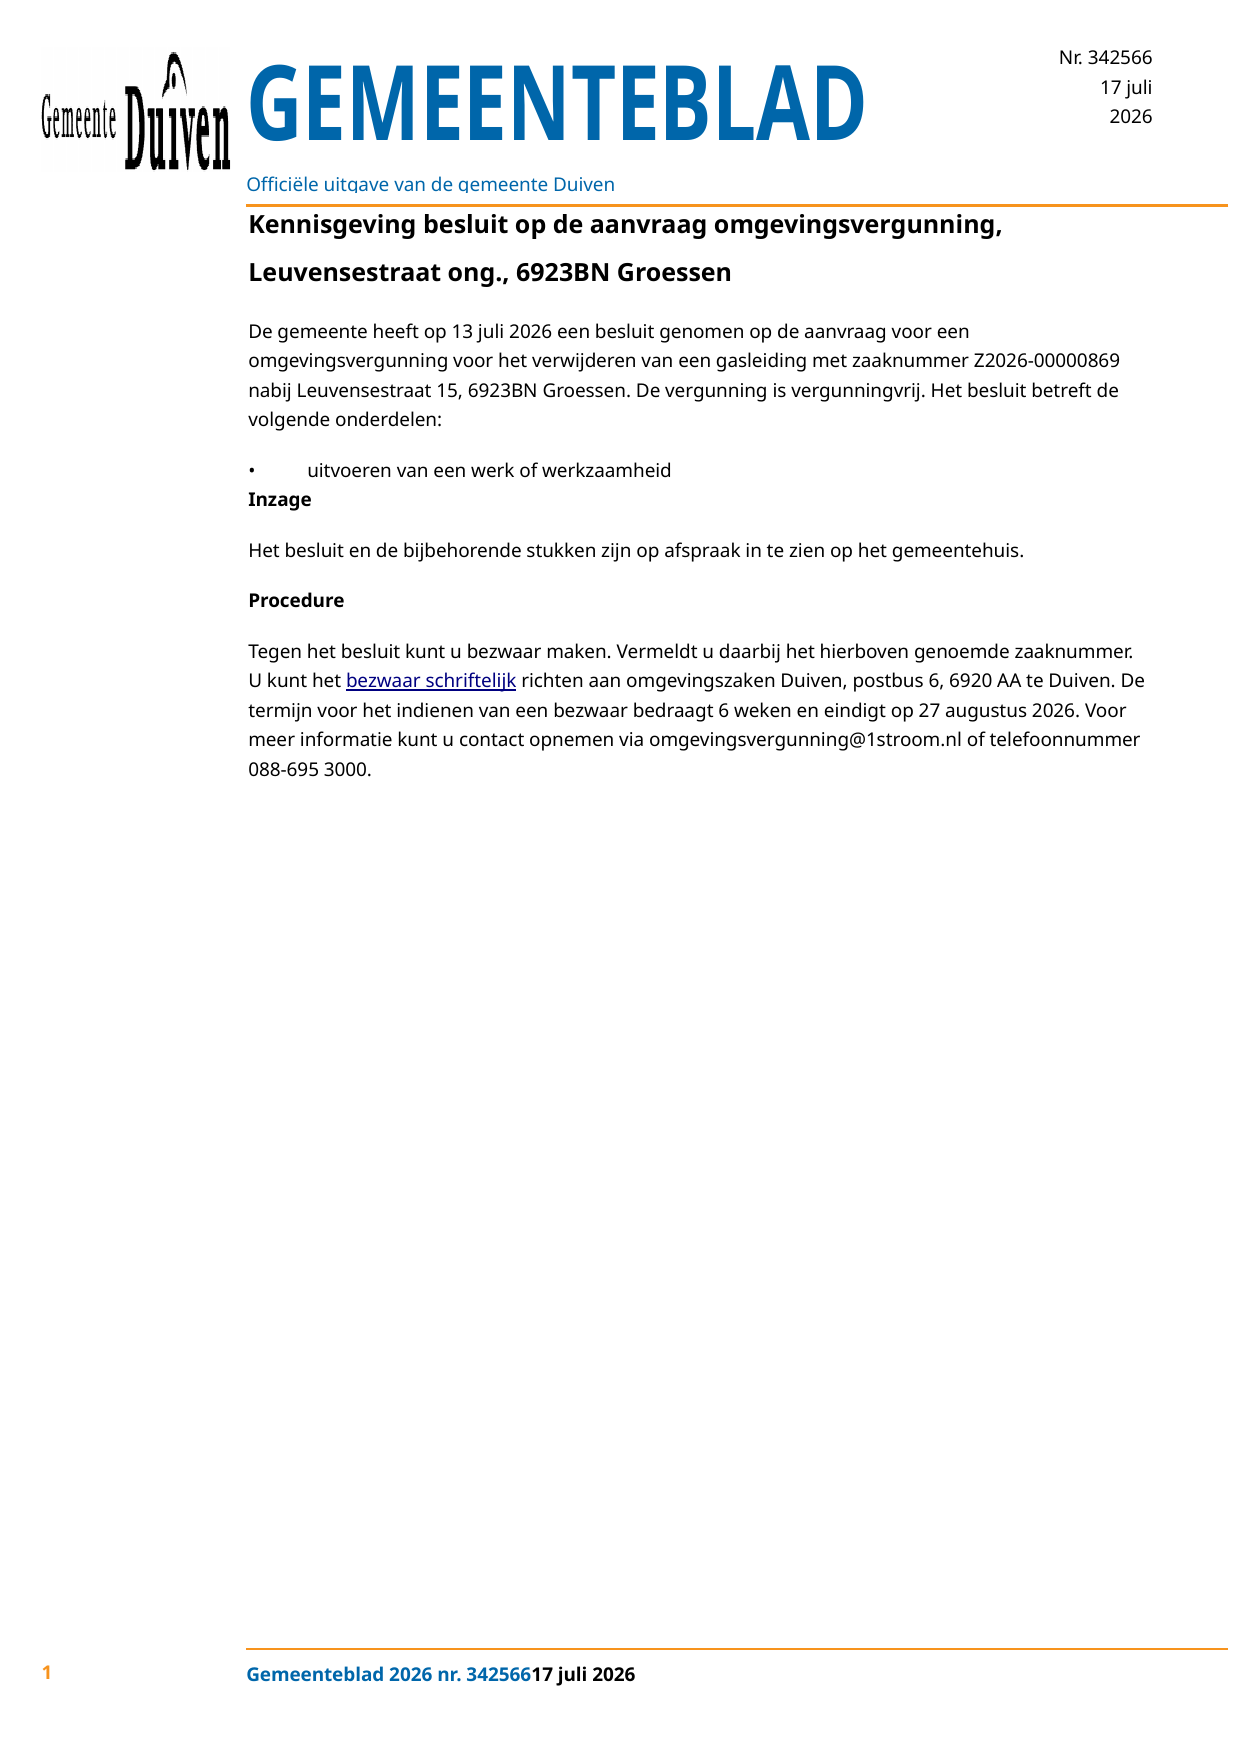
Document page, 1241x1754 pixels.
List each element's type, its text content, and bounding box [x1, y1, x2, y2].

text De gemeente heeft op 13 juli 2026 een besluit genomen op de aanvraag voor een omgevingsvergunning voor het verwijderen van een gasleiding met zaaknummer Z2026-00000869 nabij Leuvensestraat 15, 6923BN Groessen. De vergunning is vergunningvrij. Het besluit betreft de volgende onderdelen: [248, 318, 1152, 432]
text Tegen het besluit kunt u bezwaar maken. Vermeldt u daarbij het hierboven genoemde zaaknummer. U kunt het bezwaar schriftelijk richten aan omgevingszaken Duiven, postbus 6, 6920 AA te Duiven. De termijn voor het indienen van een bezwaar bedraagt 6 weken en eindigt op 27 augustus 2026. Voor meer informatie kunt u contact opnemen via omgevingsvergunning@1stroom.nl of telefoonnummer 088-695 3000. [248, 638, 1152, 782]
text Procedure [248, 587, 1152, 613]
text Inzage [248, 487, 1152, 512]
picture [41, 47, 231, 172]
list uitvoeren van een werk of werkzaamheid [248, 457, 1152, 483]
text Kennisgeving besluit op de aanvraag omgevingsvergunning, Leuvensestraat ong., 6923BN Groessen [248, 207, 1152, 288]
text Het besluit en de bijbehorende stukken zijn op afspraak in te zien op het gemeentehuis. [248, 537, 1152, 563]
